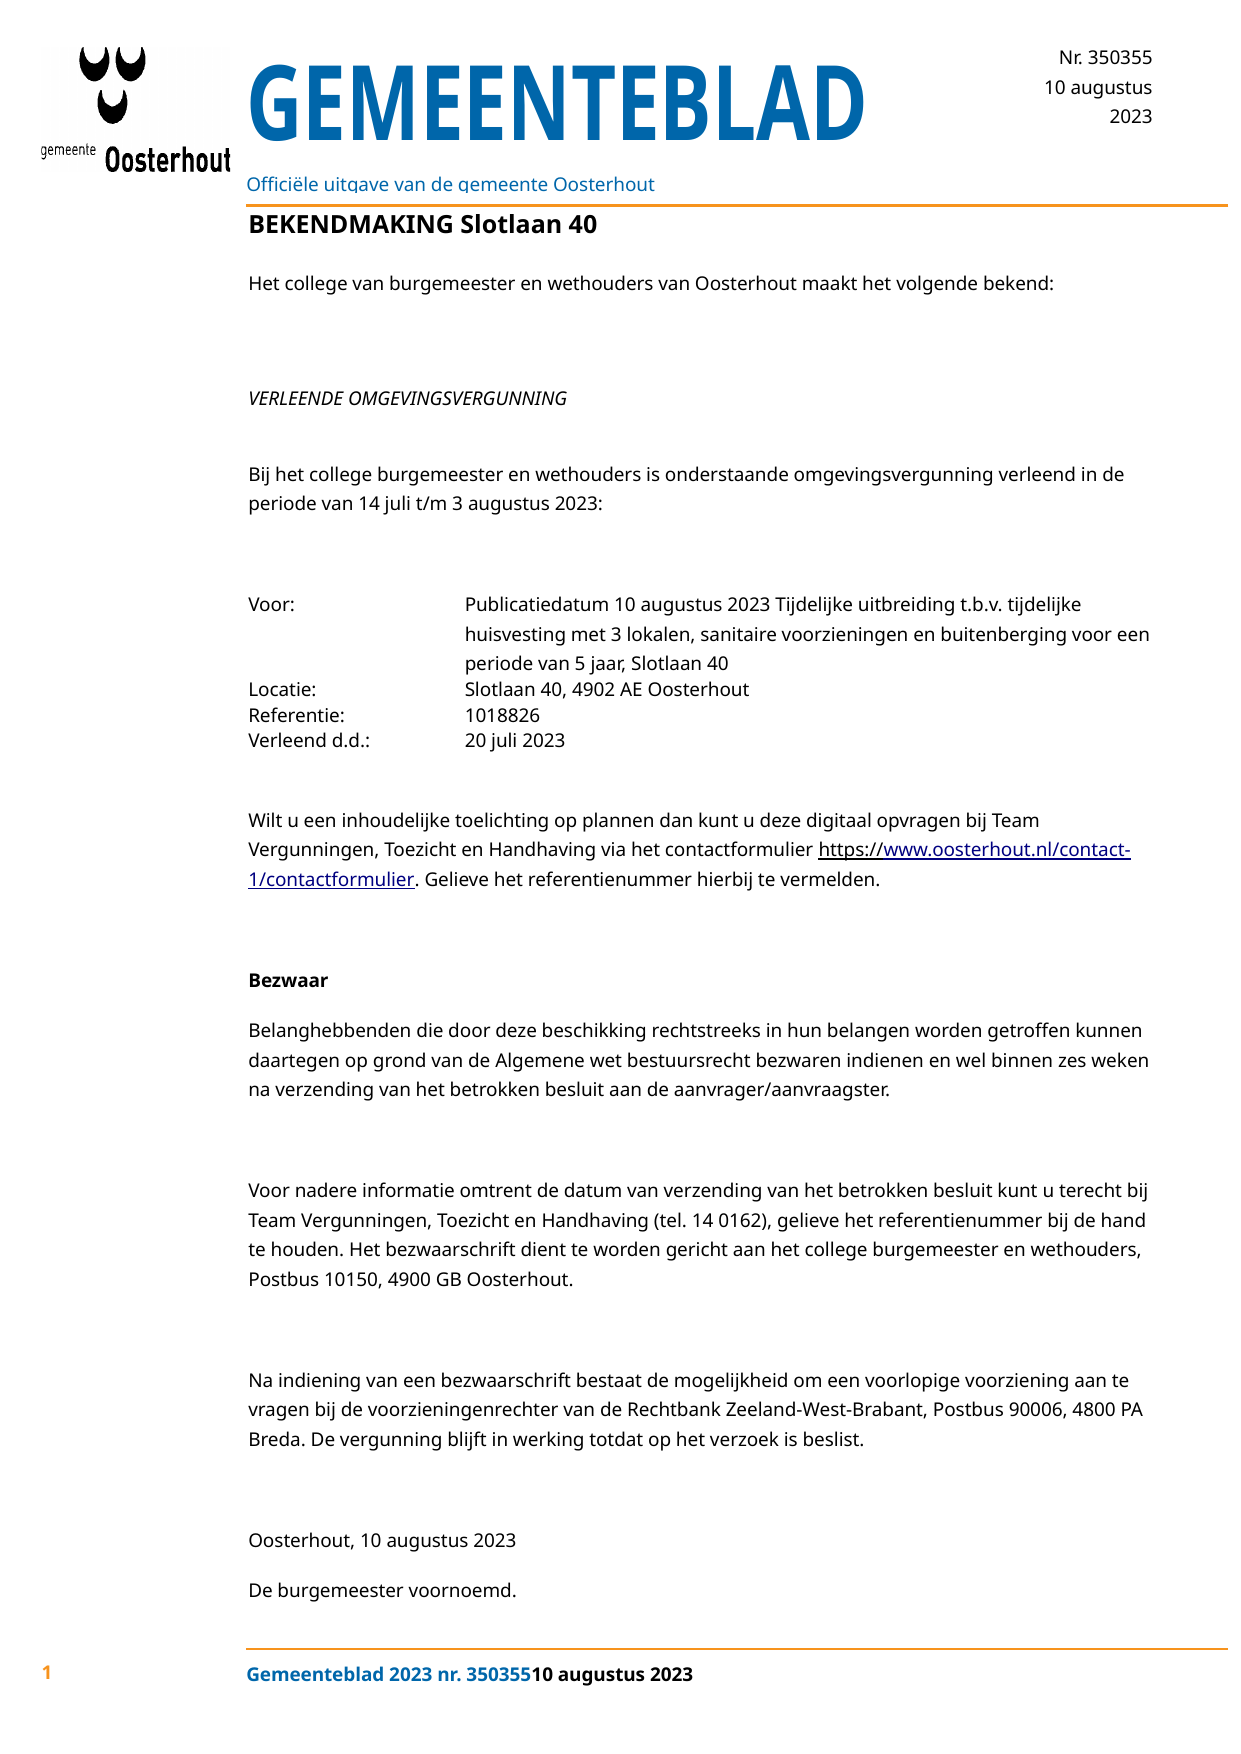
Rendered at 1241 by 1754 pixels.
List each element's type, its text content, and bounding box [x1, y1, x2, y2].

table_cell Verleend d.d.: [248, 728, 464, 753]
text Bezwaar [248, 967, 1152, 993]
table_header Publicatiedatum 10 augustus 2023 Tijdelijke uitbreiding t.b.v. tijdelijke huisvesting met 3 lokalen, sanitaire voorzieningen en buitenberging voor een periode van 5 jaar, Slotlaan 40 [465, 591, 1152, 676]
text Bij het college burgemeester en wethouders is onderstaande omgevingsvergunning verleend in de periode van 14 juli t/m 3 augustus 2023: [248, 461, 1152, 516]
text Na indiening van een bezwaarschrift bestaat de mogelijkheid om een voorlopige voorziening aan te vragen bij de voorzieningenrechter van de Rechtbank Zeeland-West-Brabant, Postbus 90006, 4800 PA Breda. De vergunning blijft in werking totdat op het verzoek is beslist. [248, 1367, 1152, 1452]
table_cell 20 juli 2023 [465, 728, 1152, 753]
text Oosterhout, 10 augustus 2023 [248, 1527, 1152, 1553]
text BEKENDMAKING Slotlaan 40 [248, 207, 1152, 241]
text De burgemeester voornoemd. [248, 1577, 1152, 1603]
table_header Voor: [248, 591, 464, 676]
text Het college van burgemeester en wethouders van Oosterhout maakt het volgende bekend: [248, 270, 1152, 296]
picture [41, 47, 231, 172]
text VERLEENDE OMGEVINGSVERGUNNING [248, 385, 1152, 410]
table_cell Locatie: [248, 676, 464, 702]
table_cell 1018826 [465, 702, 1152, 728]
text Voor nadere informatie omtrent de datum van verzending van het betrokken besluit kunt u terecht bij Team Vergunningen, Toezicht en Handhaving (tel. 14 0162), gelieve het referentienummer bij de hand te houden. Het bezwaarschrift dient te worden gericht aan het college burgemeester en wethouders, Postbus 10150, 4900 GB Oosterhout. [248, 1177, 1152, 1292]
text Belanghebbenden die door deze beschikking rechtstreeks in hun belangen worden getroffen kunnen daartegen op grond van de Algemene wet bestuursrecht bezwaren indienen en wel binnen zes weken na verzending van het betrokken besluit aan de aanvrager/aanvraagster. [248, 1017, 1152, 1102]
table_cell Referentie: [248, 702, 464, 728]
table_cell Slotlaan 40, 4902 AE Oosterhout [465, 676, 1152, 702]
text Wilt u een inhoudelijke toelichting op plannen dan kunt u deze digitaal opvragen bij Team Vergunningen, Toezicht en Handhaving via het contactformulier https://www.oosterhout.nl/contact-1/contactformulier. Gelieve het referentienummer hierbij te vermelden. [248, 807, 1152, 892]
